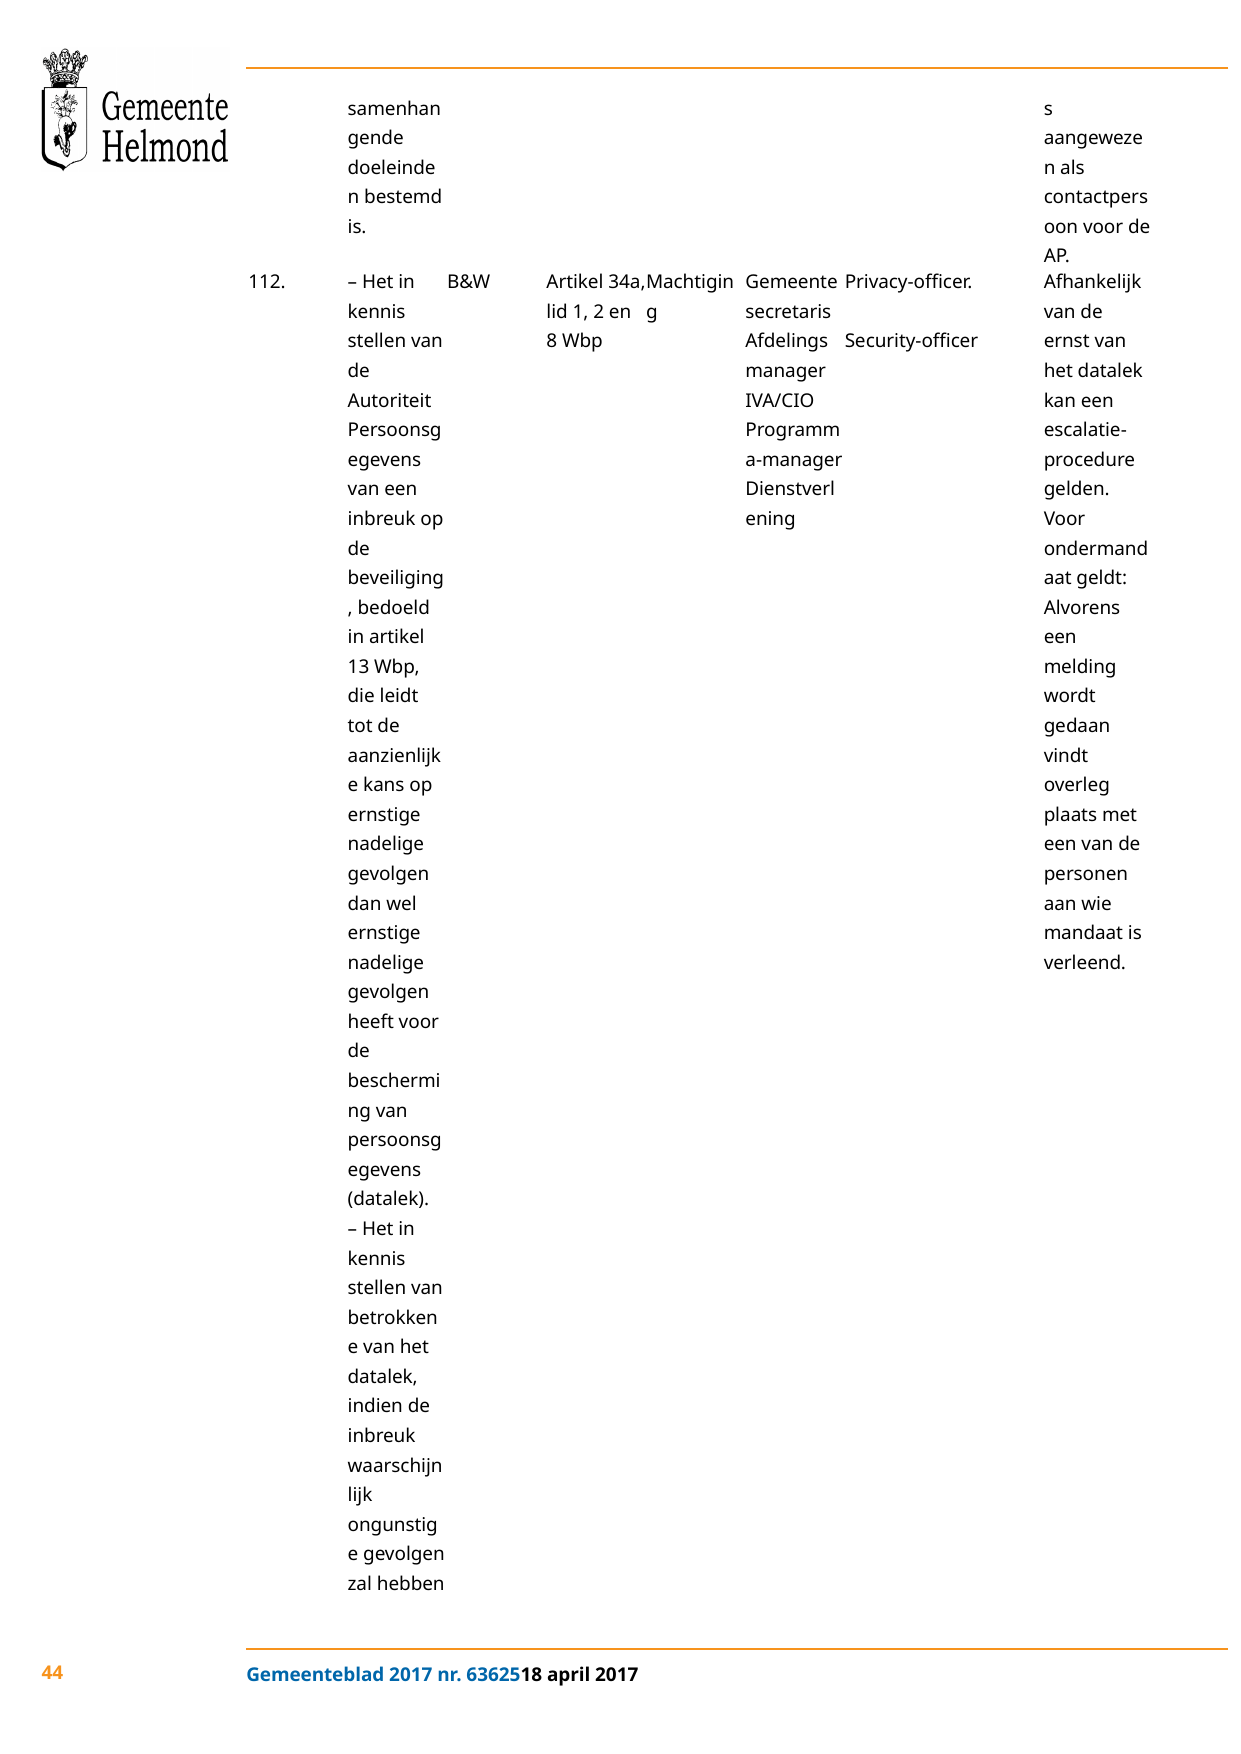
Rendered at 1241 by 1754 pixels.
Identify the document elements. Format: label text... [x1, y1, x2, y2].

table_cell Machtiging [646, 269, 745, 1596]
table_cell Afhankelijk van de ernst van het datalek kan een escalatie-procedure gelden. Voor ondermandaat geldt: Alvorens een melding wordt gedaan vindt overleg plaats met een van de personen aan wie mandaat is verleend. [1044, 269, 1152, 1596]
table_cell [546, 95, 646, 268]
table_cell Artikel 34a, lid 1, 2 en 8 Wbp [546, 269, 646, 1596]
table_cell [248, 95, 347, 268]
table_cell Privacy-officer. Security-officer [845, 269, 1043, 1596]
table_cell s aangewezen als contactpersoon voor de AP. [1044, 95, 1152, 268]
table_cell 112. [248, 269, 347, 1596]
table_cell [447, 95, 546, 268]
picture [41, 47, 231, 172]
table_cell samenhangende doeleinden bestemd is. [348, 95, 447, 268]
table_cell [646, 95, 745, 268]
table_cell – Het in kennis stellen van de Autoriteit Persoonsgegevens van een inbreuk op de beveiliging, bedoeld in artikel 13 Wbp, die leidt tot de aanzienlijke kans op ernstige nadelige gevolgen dan wel ernstige nadelige gevolgen heeft voor de bescherming van persoonsgegevens (datalek). – Het in kennis stellen van betrokkene van het datalek, indien de inbreuk waarschijnlijk ongunstige gevolgen zal hebben [348, 269, 447, 1596]
table_cell B&W [447, 269, 546, 1596]
table_cell [745, 95, 844, 268]
table_cell [845, 95, 1043, 268]
table_cell Gemeentesecretaris Afdelingsmanager IVA/CIO Programma-manager Dienstverlening [745, 269, 844, 1596]
